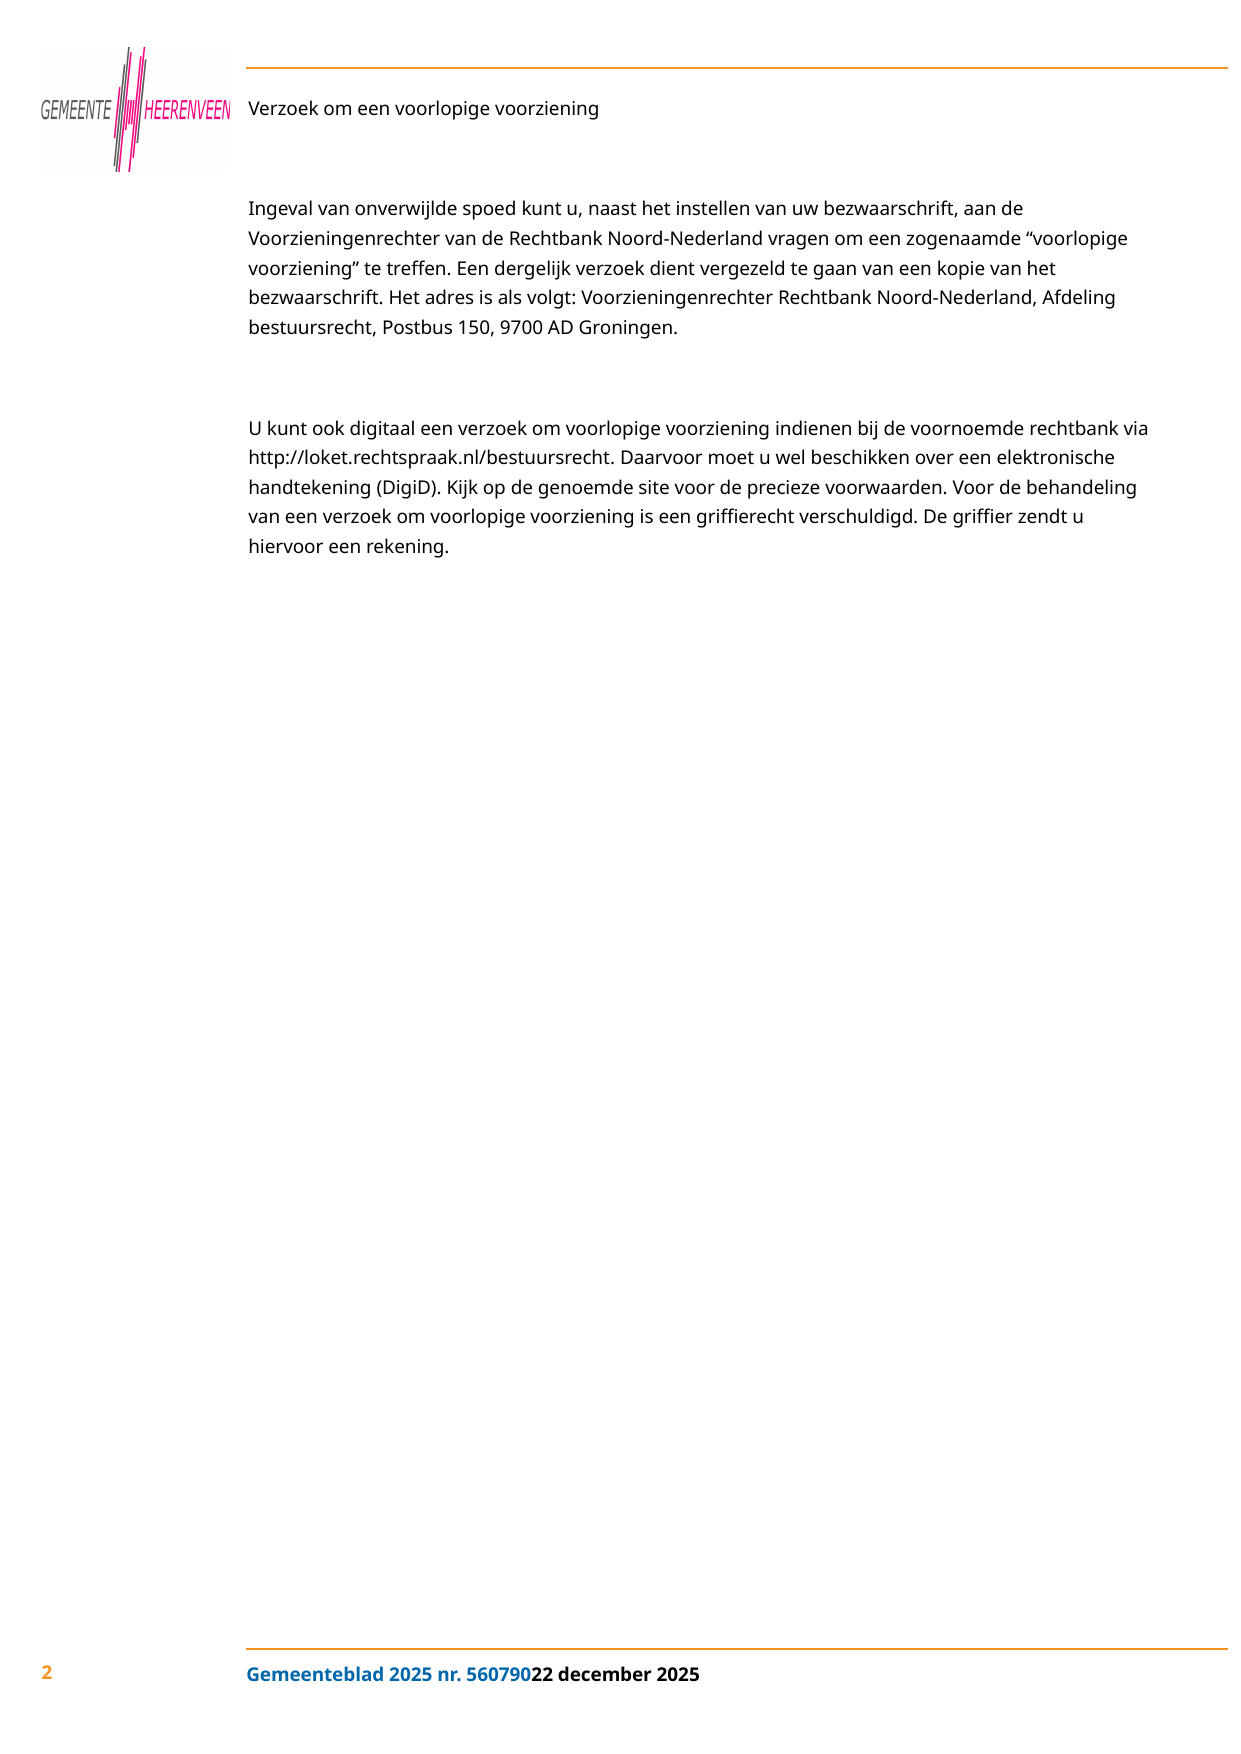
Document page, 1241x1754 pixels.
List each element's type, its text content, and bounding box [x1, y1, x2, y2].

picture [41, 47, 231, 172]
text Ingeval van onverwijlde spoed kunt u, naast het instellen van uw bezwaarschrift, aan de Voorzieningenrechter van de Rechtbank Noord-Nederland vragen om een zogenaamde “voorlopige voorziening” te treffen. Een dergelijk verzoek dient vergezeld te gaan van een kopie van het bezwaarschrift. Het adres is als volgt: Voorzieningenrechter Rechtbank Noord-Nederland, Afdeling bestuursrecht, Postbus 150, 9700 AD Groningen. [248, 196, 1152, 340]
text Verzoek om een voorlopige voorziening [248, 95, 1152, 121]
text U kunt ook digitaal een verzoek om voorlopige voorziening indienen bij de voornoemde rechtbank via http://loket.rechtspraak.nl/bestuursrecht. Daarvoor moet u wel beschikken over een elektronische handtekening (DigiD). Kijk op de genoemde site voor de precieze voorwaarden. Voor de behandeling van een verzoek om voorlopige voorziening is een griffierecht verschuldigd. De griffier zendt u hiervoor een rekening. [248, 415, 1152, 559]
